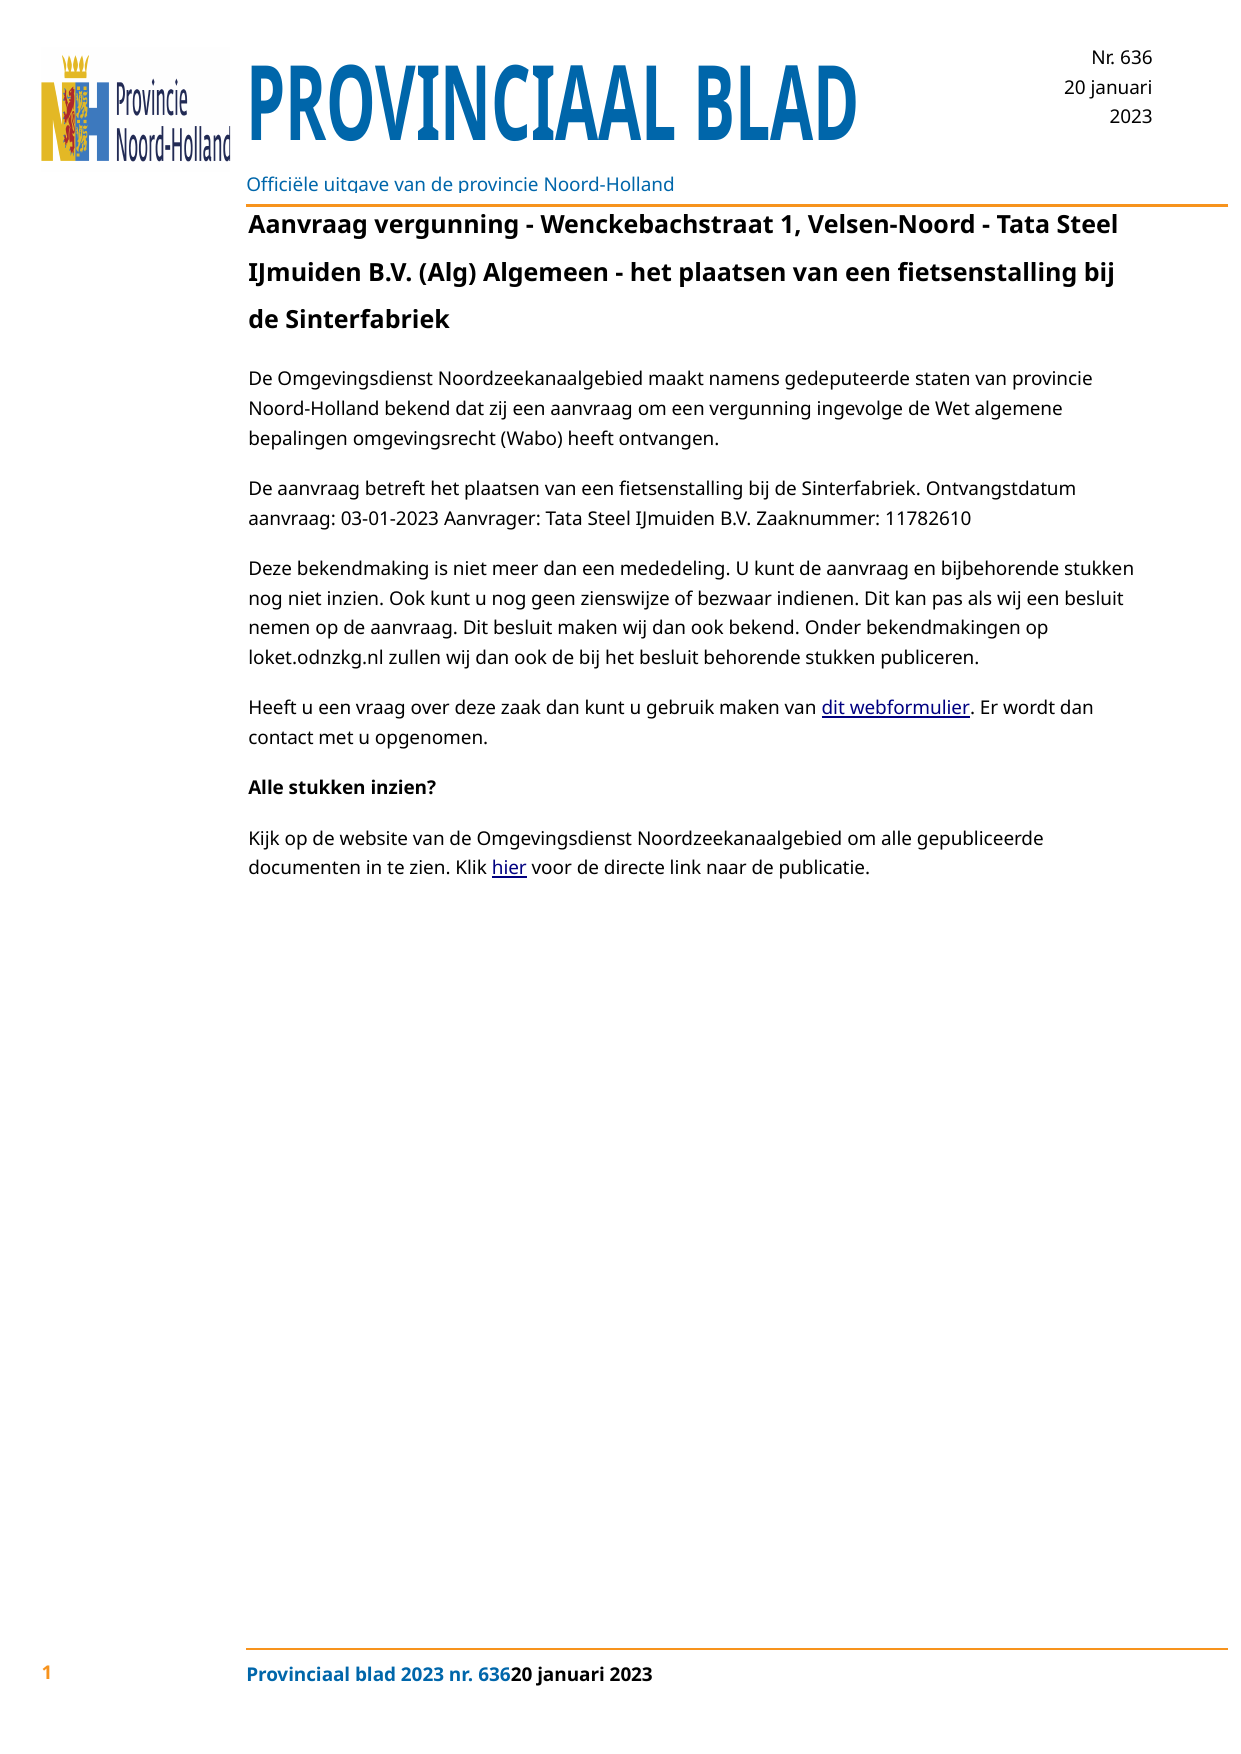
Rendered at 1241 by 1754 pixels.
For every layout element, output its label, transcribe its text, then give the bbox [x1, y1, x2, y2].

text De Omgevingsdienst Noordzeekanaalgebied maakt namens gedeputeerde staten van provincie Noord-Holland bekend dat zij een aanvraag om een vergunning ingevolge de Wet algemene bepalingen omgevingsrecht (Wabo) heeft ontvangen. [248, 366, 1152, 450]
text Alle stukken inzien? [248, 774, 1152, 800]
text Aanvraag vergunning - Wenckebachstraat 1, Velsen-Noord - Tata Steel IJmuiden B.V. (Alg) Algemeen - het plaatsen van een fietsenstalling bij de Sinterfabriek [248, 207, 1152, 336]
text Kijk op de website van de Omgevingsdienst Noordzeekanaalgebied om alle gepubliceerde documenten in te zien. Klik hier voor de directe link naar de publicatie. [248, 825, 1152, 880]
text Heeft u een vraag over deze zaak dan kunt u gebruik maken van dit webformulier. Er wordt dan contact met u opgenomen. [248, 694, 1152, 749]
text De aanvraag betreft het plaatsen van een fietsenstalling bij de Sinterfabriek. Ontvangstdatum aanvraag: 03-01-2023 Aanvrager: Tata Steel IJmuiden B.V. Zaaknummer: 11782610 [248, 475, 1152, 530]
text Deze bekendmaking is niet meer dan een mededeling. U kunt de aanvraag en bijbehorende stukken nog niet inzien. Ook kunt u nog geen zienswijze of bezwaar indienen. Dit kan pas als wij een besluit nemen op de aanvraag. Dit besluit maken wij dan ook bekend. Onder bekendmakingen op loket.odnzkg.nl zullen wij dan ook de bij het besluit behorende stukken publiceren. [248, 555, 1152, 669]
picture [41, 47, 231, 172]
